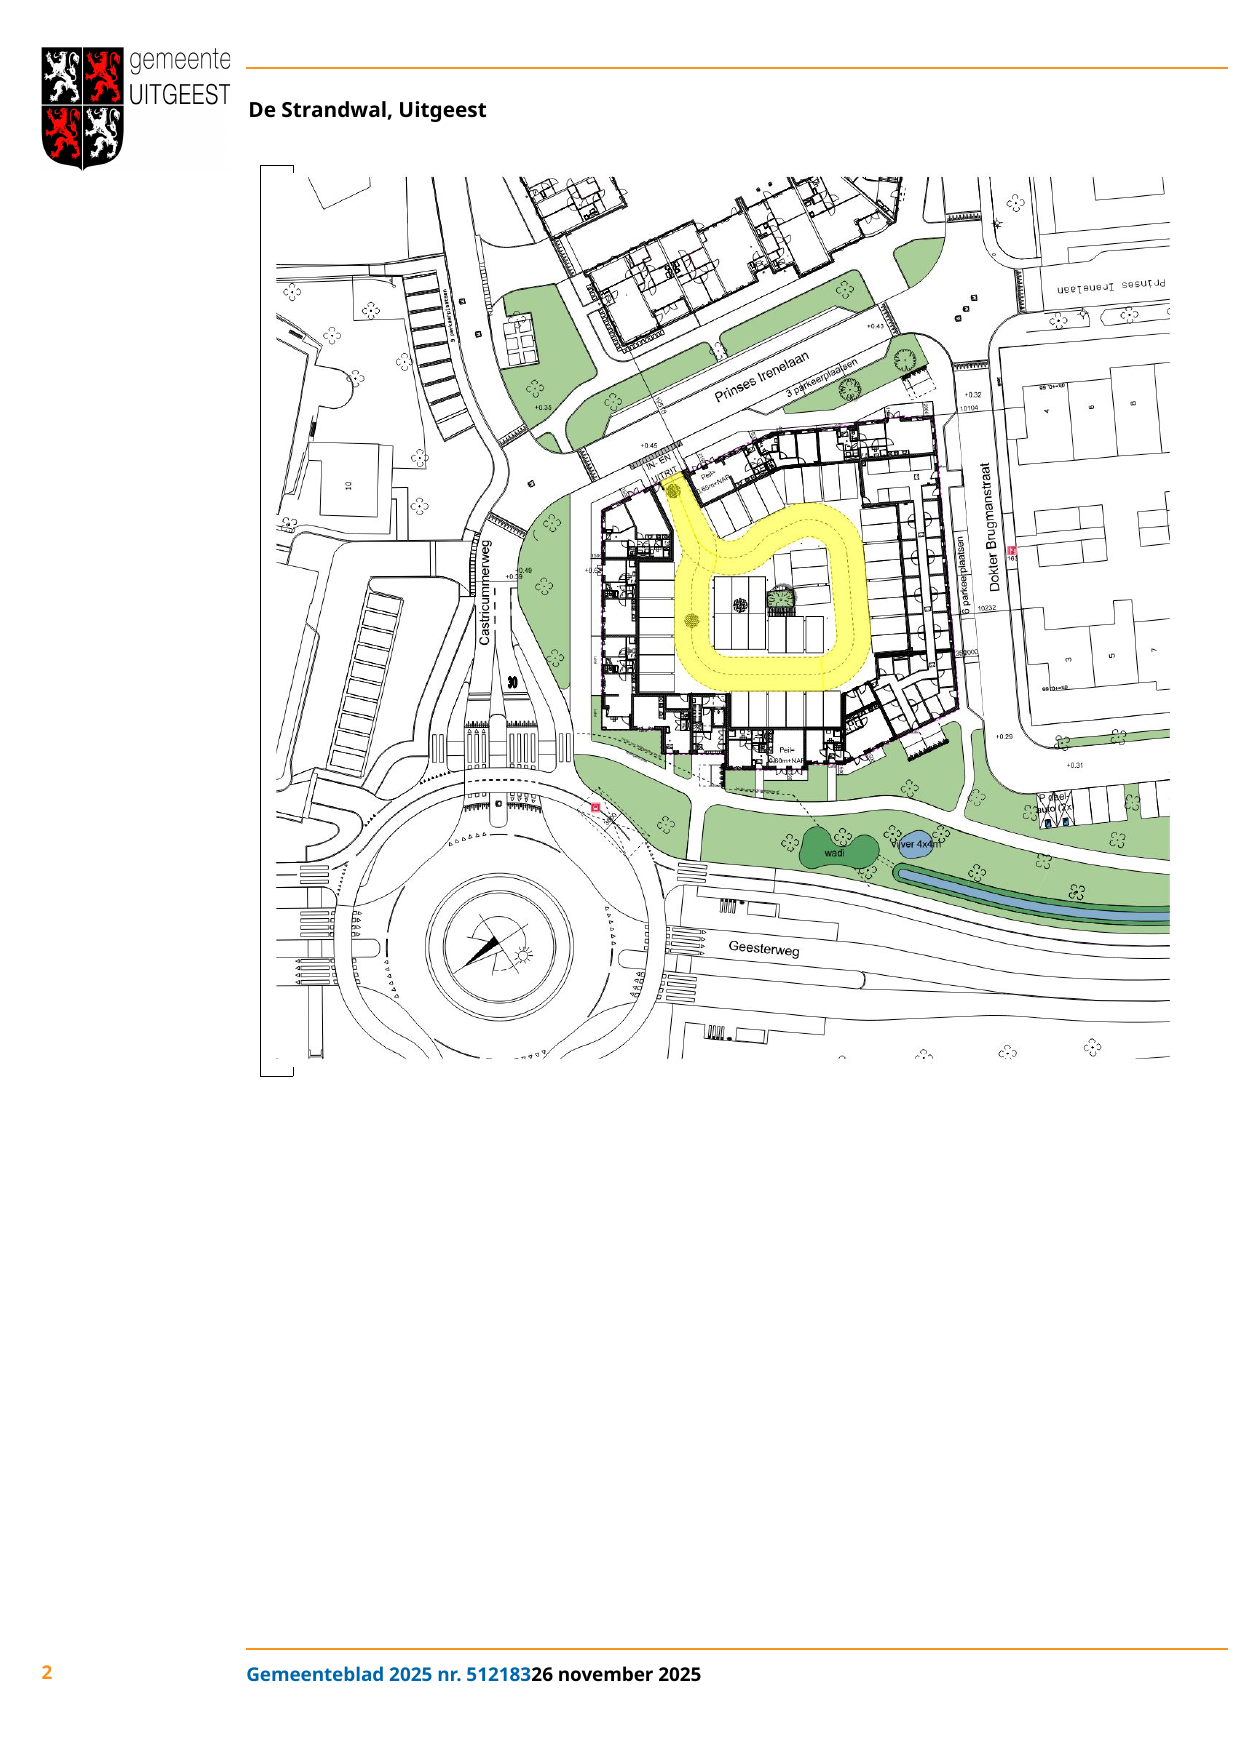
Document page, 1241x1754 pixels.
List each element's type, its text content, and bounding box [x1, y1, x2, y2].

picture [268, 173, 1173, 1067]
text De Strandwal, Uitgeest [248, 95, 1152, 123]
picture [41, 47, 231, 172]
